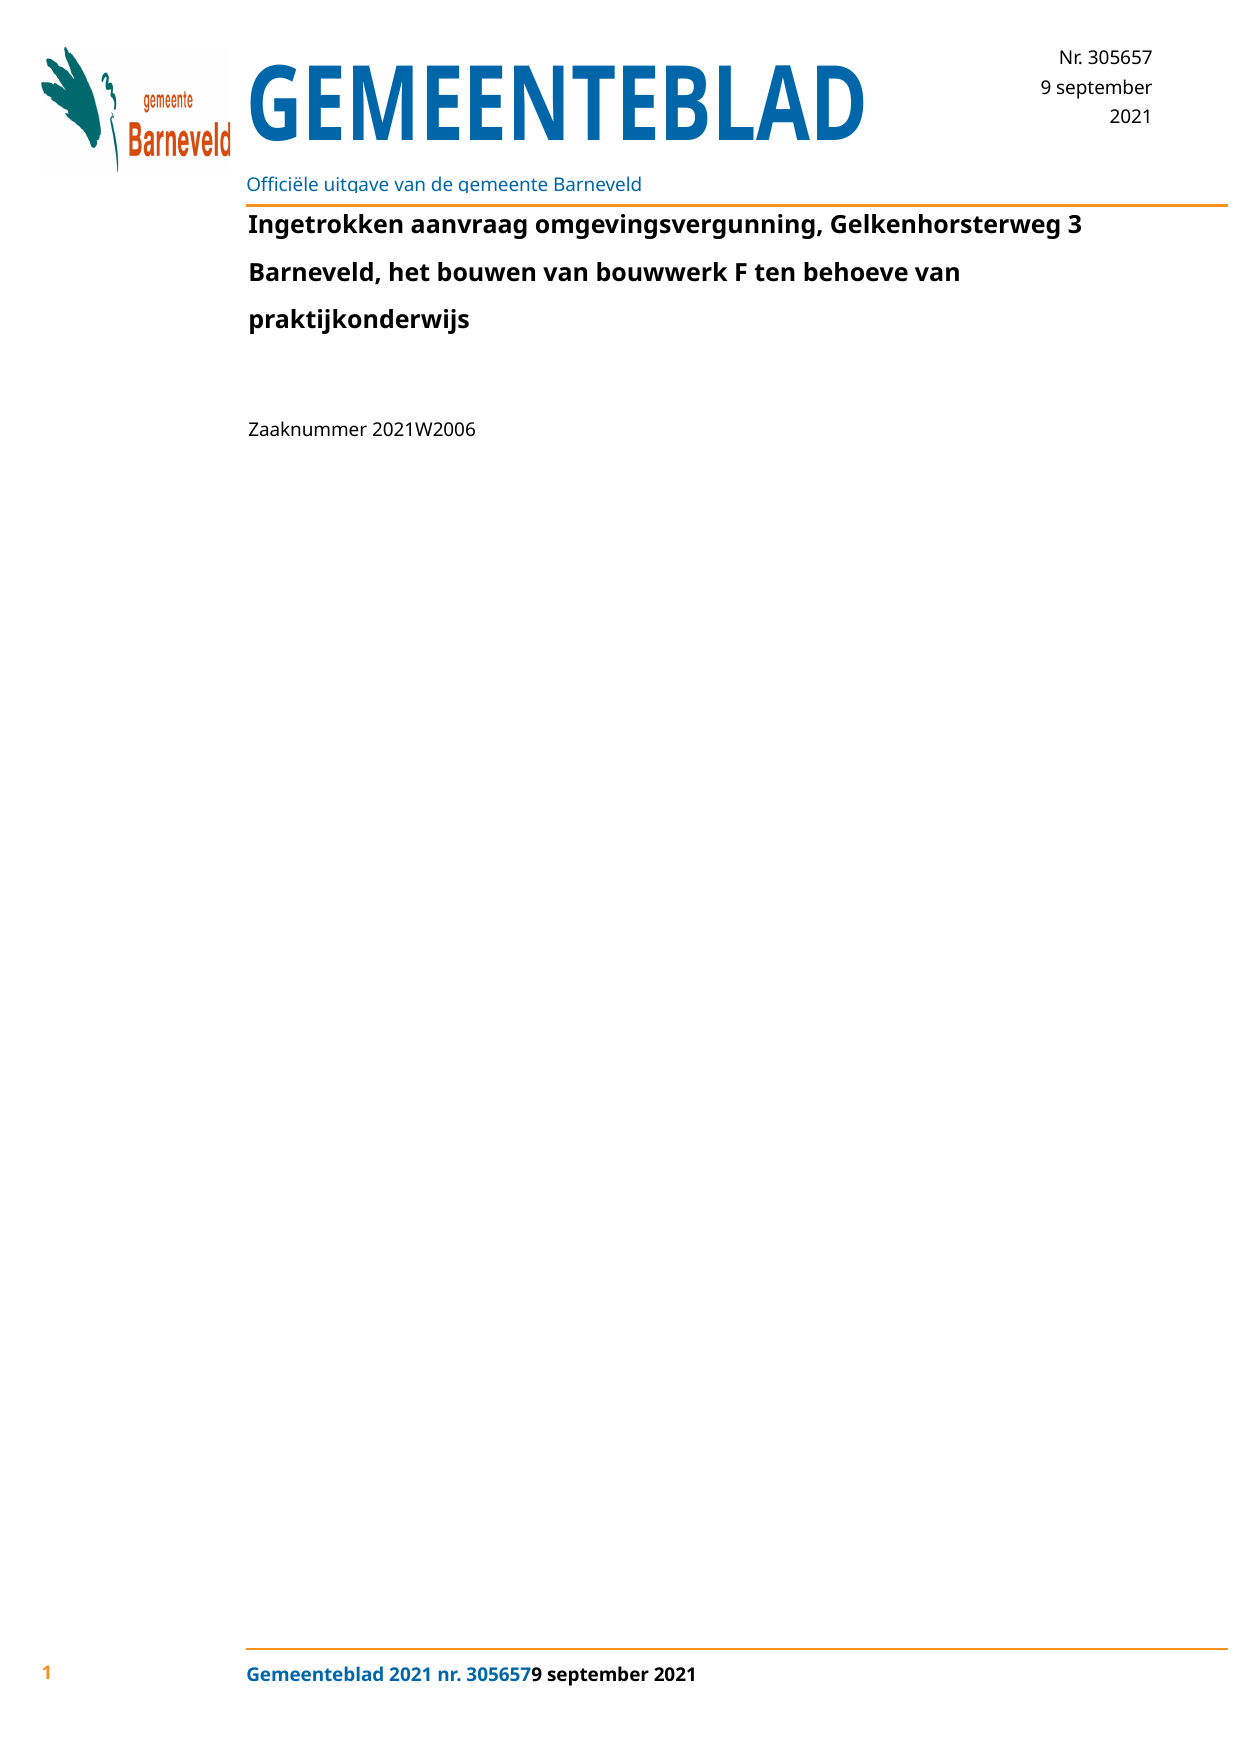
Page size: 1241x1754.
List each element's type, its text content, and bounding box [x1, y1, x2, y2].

text Zaaknummer 2021W2006 [248, 416, 1152, 442]
text Ingetrokken aanvraag omgevingsvergunning, Gelkenhorsterweg 3 Barneveld, het bouwen van bouwwerk F ten behoeve van praktijkonderwijs [248, 207, 1152, 336]
picture [41, 47, 231, 172]
